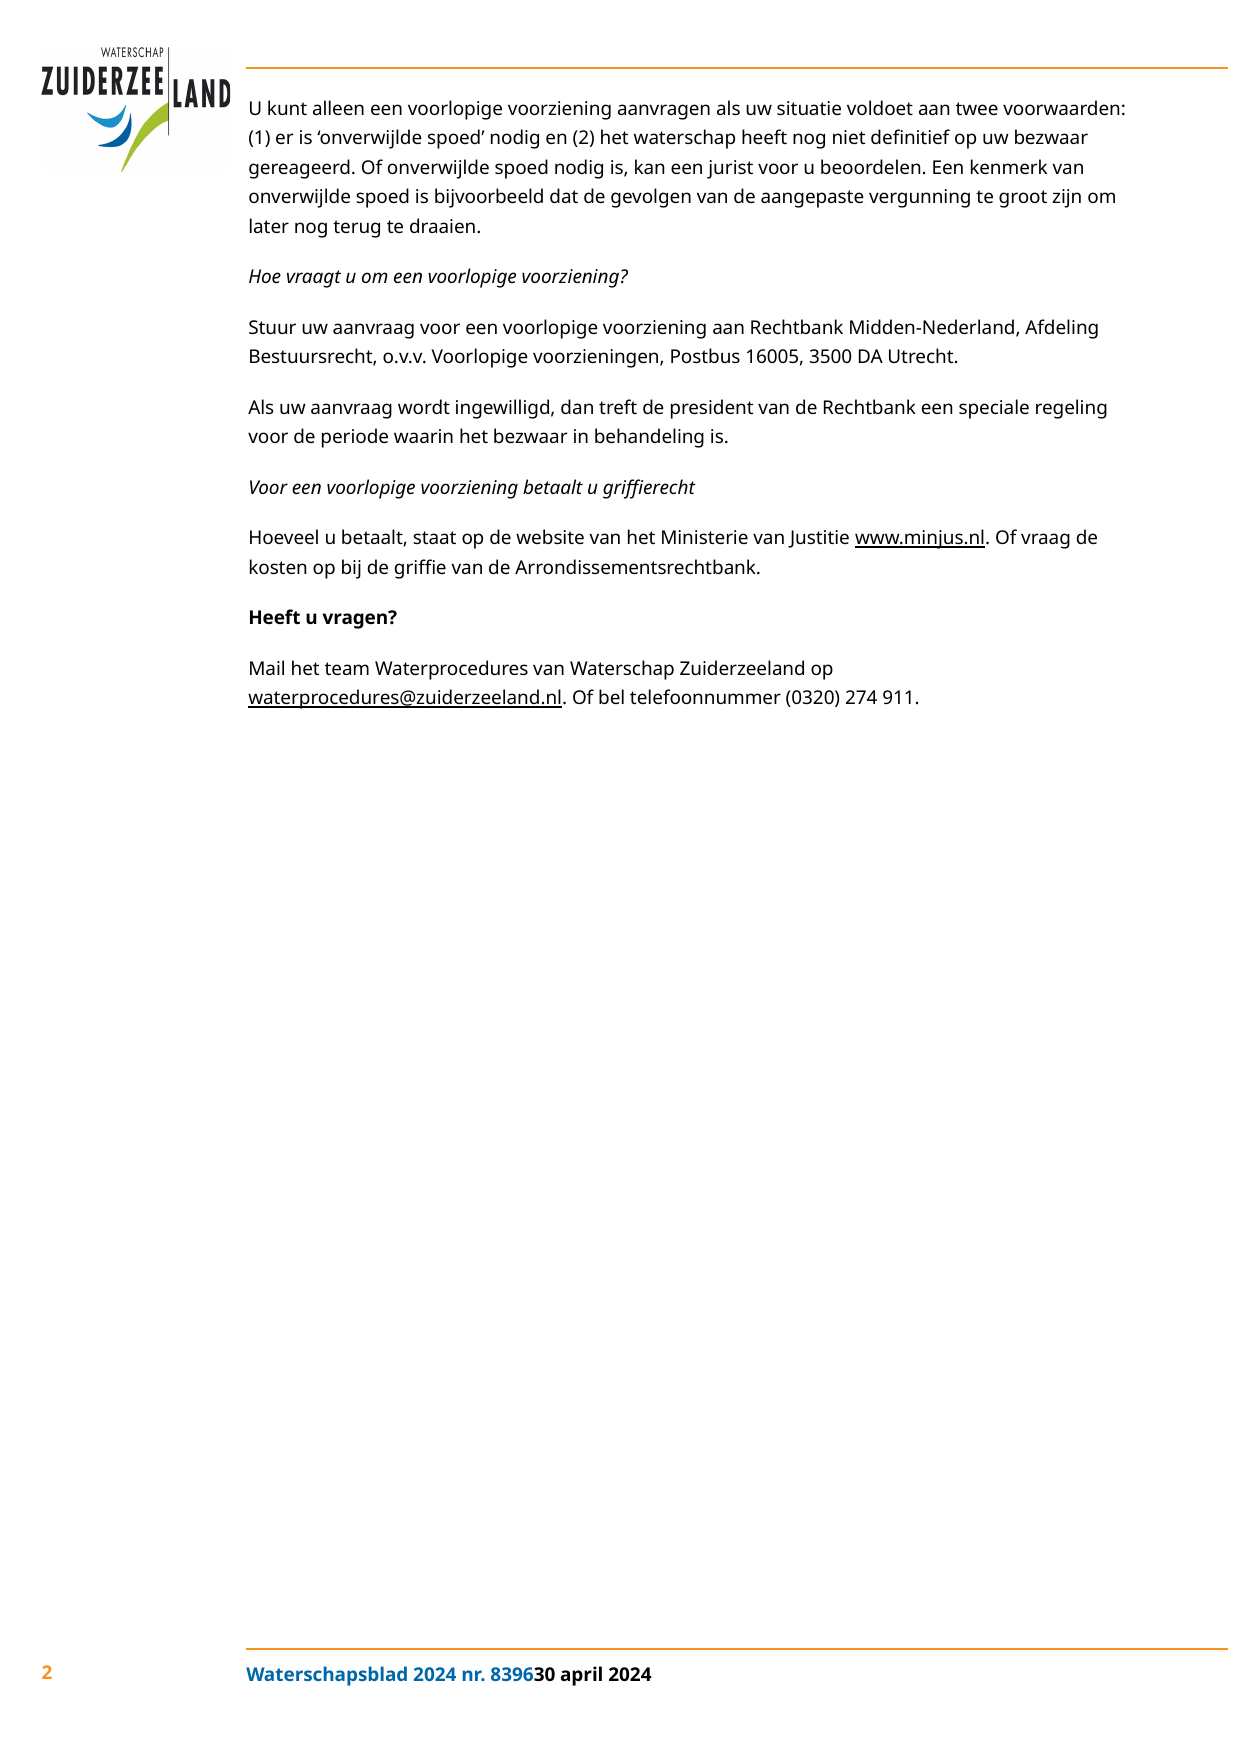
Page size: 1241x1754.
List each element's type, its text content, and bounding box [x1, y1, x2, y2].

text Hoe vraagt u om een voorlopige voorziening? [248, 263, 1152, 289]
text U kunt alleen een voorlopige voorziening aanvragen als uw situatie voldoet aan twee voorwaarden: (1) er is ‘onverwijlde spoed’ nodig en (2) het waterschap heeft nog niet definitief op uw bezwaar gereageerd. Of onverwijlde spoed nodig is, kan een jurist voor u beoordelen. Een kenmerk van onverwijlde spoed is bijvoorbeeld dat de gevolgen van de aangepaste vergunning te groot zijn om later nog terug te draaien. [248, 95, 1152, 239]
text Hoeveel u betaalt, staat op de website van het Ministerie van Justitie www.minjus.nl. Of vraag de kosten op bij de griffie van de Arrondissementsrechtbank. [248, 524, 1152, 580]
text Als uw aanvraag wordt ingewilligd, dan treft de president van de Rechtbank een speciale regeling voor de periode waarin het bezwaar in behandeling is. [248, 394, 1152, 449]
text Voor een voorlopige voorziening betaalt u griffierecht [248, 474, 1152, 500]
text Stuur uw aanvraag voor een voorlopige voorziening aan Rechtbank Midden-Nederland, Afdeling Bestuursrecht, o.v.v. Voorlopige voorzieningen, Postbus 16005, 3500 DA Utrecht. [248, 314, 1152, 369]
text Mail het team Waterprocedures van Waterschap Zuiderzeeland op waterprocedures@zuiderzeeland.nl. Of bel telefoonnummer (0320) 274 911. [248, 655, 1152, 710]
text Heeft u vragen? [248, 604, 1152, 630]
picture [41, 47, 231, 172]
